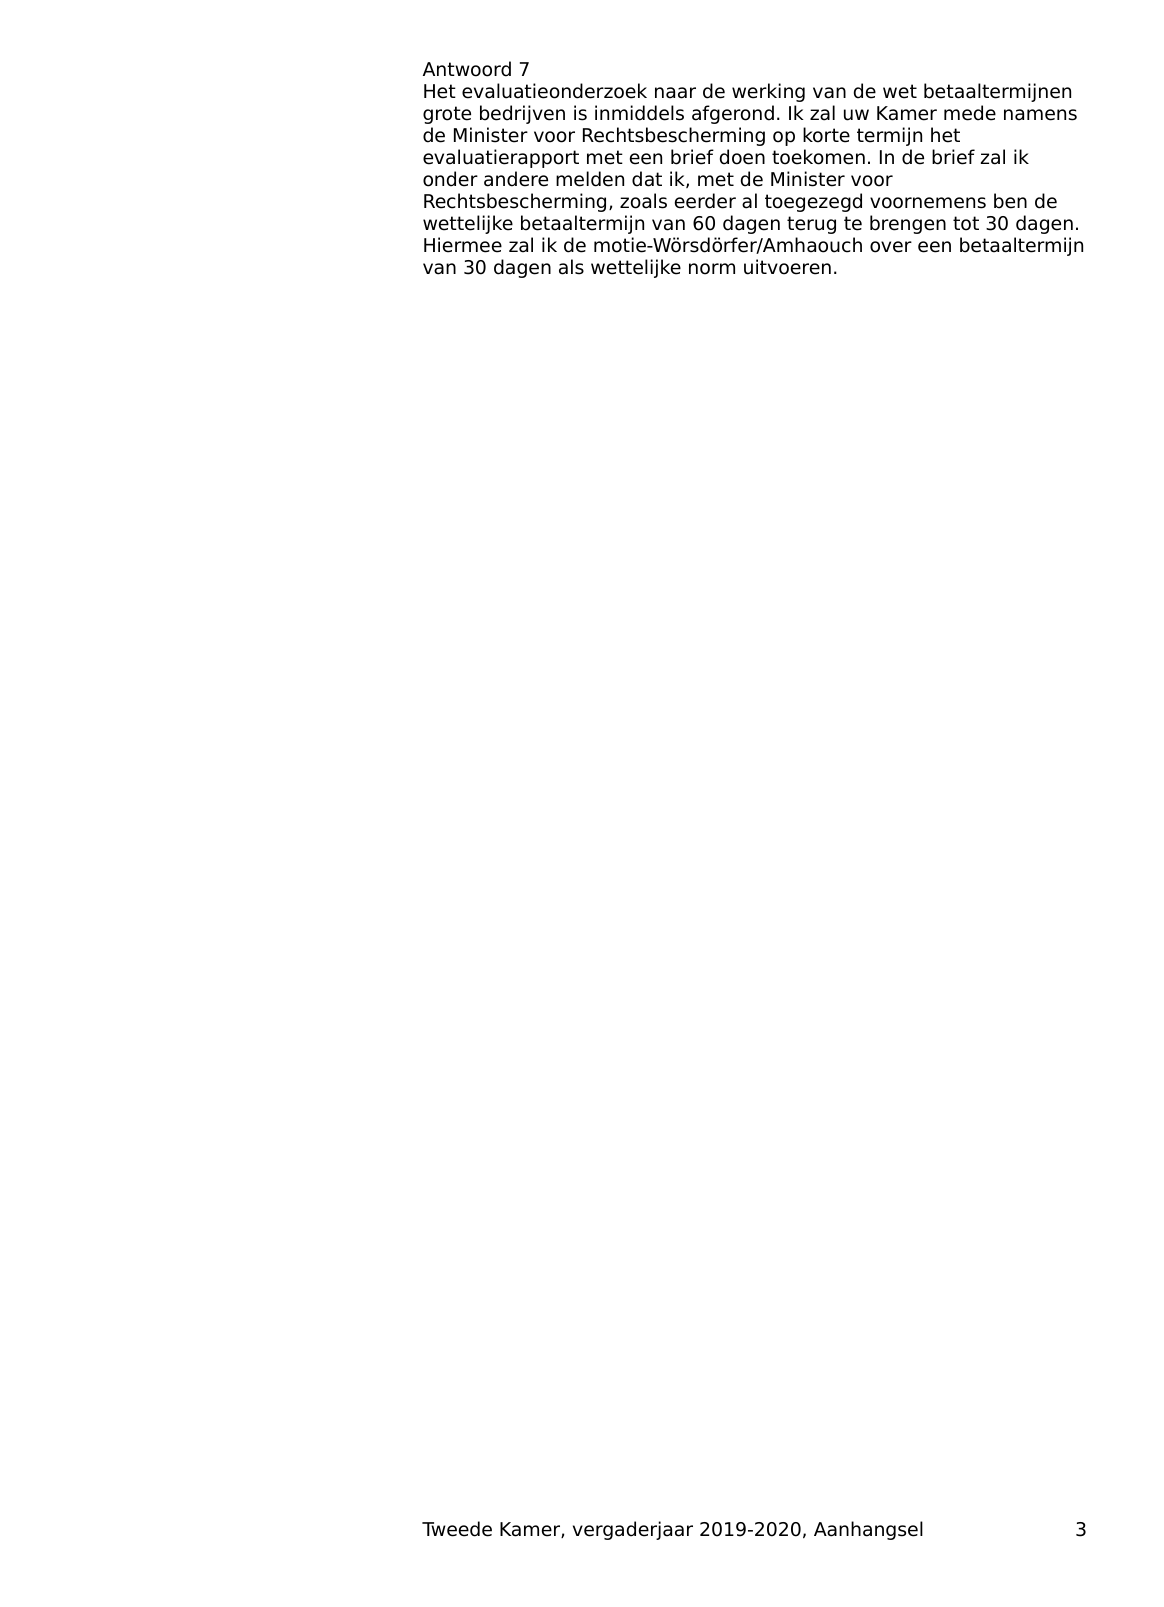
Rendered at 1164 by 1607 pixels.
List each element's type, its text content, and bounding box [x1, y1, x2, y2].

text Antwoord 7 [422, 59, 1087, 81]
text Het evaluatieonderzoek naar de werking van de wet betaaltermijnen grote bedrijven is inmiddels afgerond. Ik zal uw Kamer mede namens de Minister voor Rechtsbescherming op korte termijn het evaluatierapport met een brief doen toekomen. In de brief zal ik onder andere melden dat ik, met de Minister voor Rechtsbescherming, zoals eerder al toegezegd voornemens ben de wettelijke betaaltermijn van 60 dagen terug te brengen tot 30 dagen. Hiermee zal ik de motie-Wörsdörfer/Amhaouch over een betaaltermijn van 30 dagen als wettelijke norm uitvoeren. [422, 81, 1087, 279]
